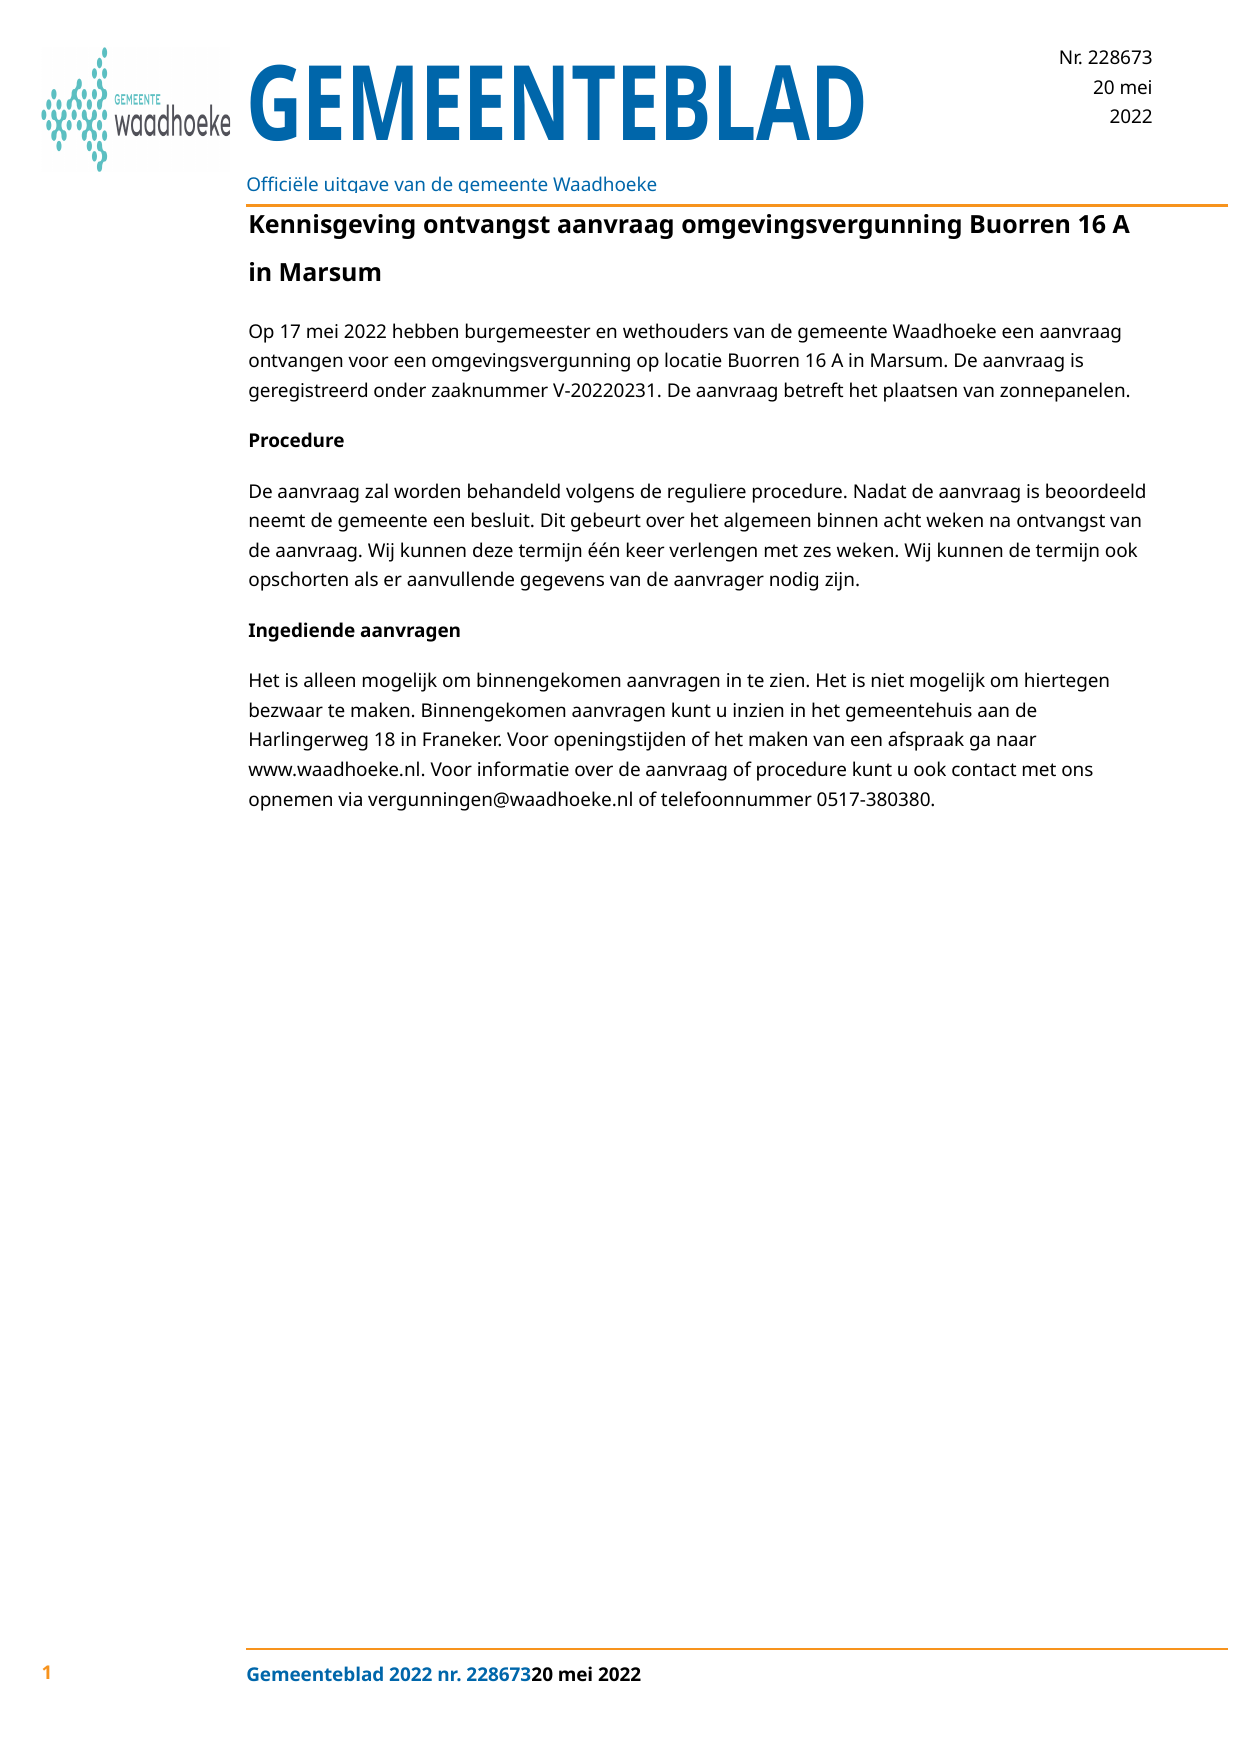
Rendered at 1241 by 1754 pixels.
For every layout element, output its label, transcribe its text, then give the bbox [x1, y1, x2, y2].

text De aanvraag zal worden behandeld volgens de reguliere procedure. Nadat de aanvraag is beoordeeld neemt de gemeente een besluit. Dit gebeurt over het algemeen binnen acht weken na ontvangst van de aanvraag. Wij kunnen deze termijn één keer verlengen met zes weken. Wij kunnen de termijn ook opschorten als er aanvullende gegevens van de aanvrager nodig zijn. [248, 478, 1152, 592]
text Procedure [248, 427, 1152, 453]
text Op 17 mei 2022 hebben burgemeester en wethouders van de gemeente Waadhoeke een aanvraag ontvangen voor een omgevingsvergunning op locatie Buorren 16 A in Marsum. De aanvraag is geregistreerd onder zaaknummer V-20220231. De aanvraag betreft het plaatsen van zonnepanelen. [248, 318, 1152, 403]
text Ingediende aanvragen [248, 617, 1152, 643]
text Het is alleen mogelijk om binnengekomen aanvragen in te zien. Het is niet mogelijk om hiertegen bezwaar te maken. Binnengekomen aanvragen kunt u inzien in het gemeentehuis aan de Harlingerweg 18 in Franeker. Voor openingstijden of het maken van een afspraak ga naar www.waadhoeke.nl. Voor informatie over de aanvraag of procedure kunt u ook contact met ons opnemen via vergunningen@waadhoeke.nl of telefoonnummer 0517-380380. [248, 667, 1152, 812]
picture [41, 47, 231, 172]
text Kennisgeving ontvangst aanvraag omgevingsvergunning Buorren 16 A in Marsum [248, 207, 1152, 288]
